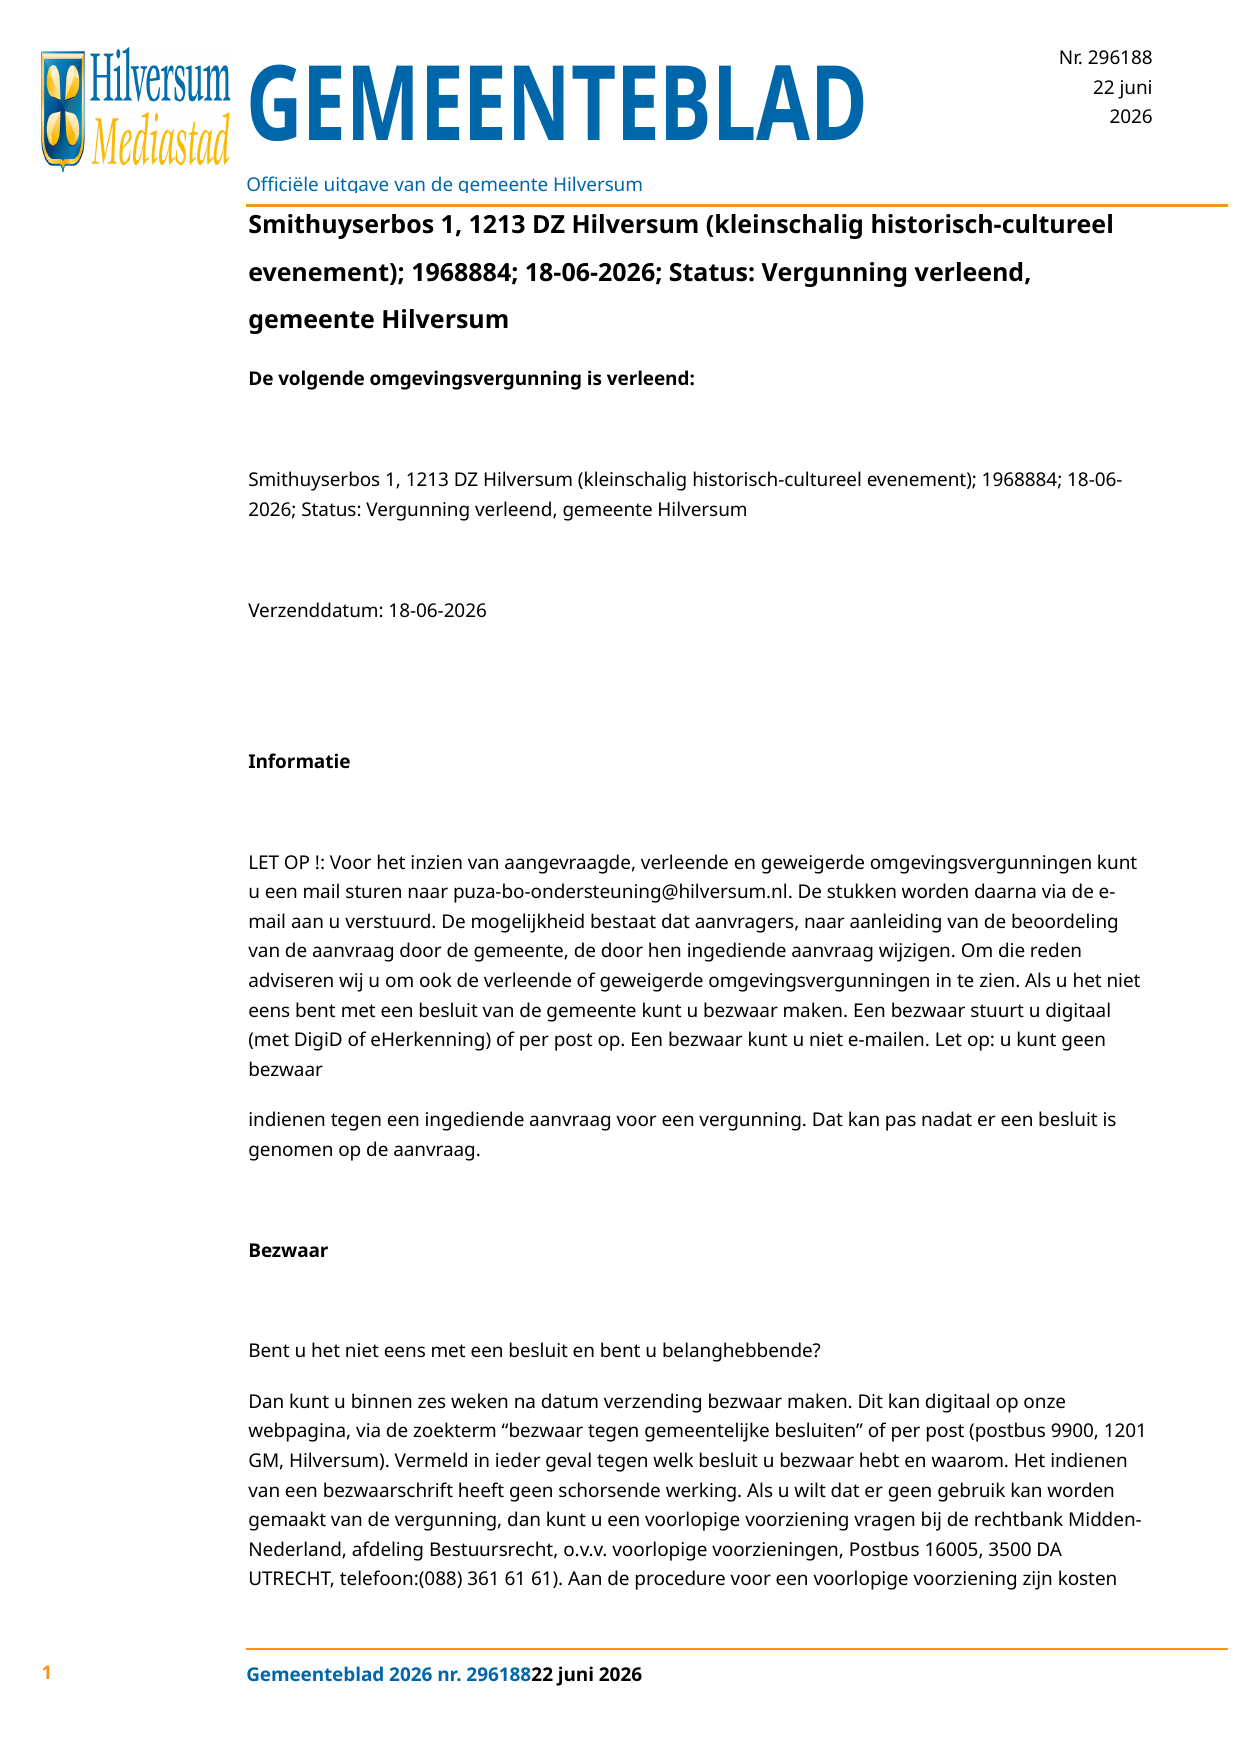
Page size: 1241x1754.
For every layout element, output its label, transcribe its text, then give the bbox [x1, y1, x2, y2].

text Bent u het niet eens met een besluit en bent u belanghebbende? [248, 1338, 1152, 1363]
text Verzenddatum: 18-06-2026 [248, 597, 1152, 622]
text Smithuyserbos 1, 1213 DZ Hilversum (kleinschalig historisch-cultureel evenement); 1968884; 18-06-2026; Status: Vergunning verleend, gemeente Hilversum [248, 207, 1152, 336]
picture [41, 47, 231, 172]
text Bezwaar [248, 1237, 1152, 1262]
text Informatie [248, 748, 1152, 774]
text LET OP !: Voor het inzien van aangevraagde, verleende en geweigerde omgevingsvergunningen kunt u een mail sturen naar puza-bo-ondersteuning@hilversum.nl. De stukken worden daarna via de e-mail aan u verstuurd. De mogelijkheid bestaat dat aanvragers, naar aanleiding van de beoordeling van de aanvraag door de gemeente, de door hen ingediende aanvraag wijzigen. Om die reden adviseren wij u om ook de verleende of geweigerde omgevingsvergunningen in te zien. Als u het niet eens bent met een besluit van de gemeente kunt u bezwaar maken. Een bezwaar stuurt u digitaal (met DigiD of eHerkenning) of per post op. Een bezwaar kunt u niet e-mailen. Let op: u kunt geen bezwaar [248, 849, 1152, 1082]
text indienen tegen een ingediende aanvraag voor een vergunning. Dat kan pas nadat er een besluit is genomen op de aanvraag. [248, 1106, 1152, 1162]
text Dan kunt u binnen zes weken na datum verzending bezwaar maken. Dit kan digitaal op onze webpagina, via de zoekterm “bezwaar tegen gemeentelijke besluiten” of per post (postbus 9900, 1201 GM, Hilversum). Vermeld in ieder geval tegen welk besluit u bezwaar hebt en waarom. Het indienen van een bezwaarschrift heeft geen schorsende werking. Als u wilt dat er geen gebruik kan worden gemaakt van de vergunning, dan kunt u een voorlopige voorziening vragen bij de rechtbank Midden-Nederland, afdeling Bestuursrecht, o.v.v. voorlopige voorzieningen, Postbus 16005, 3500 DA UTRECHT, telefoon:(088) 361 61 61). Aan de procedure voor een voorlopige voorziening zijn kosten [248, 1388, 1152, 1591]
text Smithuyserbos 1, 1213 DZ Hilversum (kleinschalig historisch-cultureel evenement); 1968884; 18-06-2026; Status: Vergunning verleend, gemeente Hilversum [248, 466, 1152, 522]
text De volgende omgevingsvergunning is verleend: [248, 366, 1152, 391]
